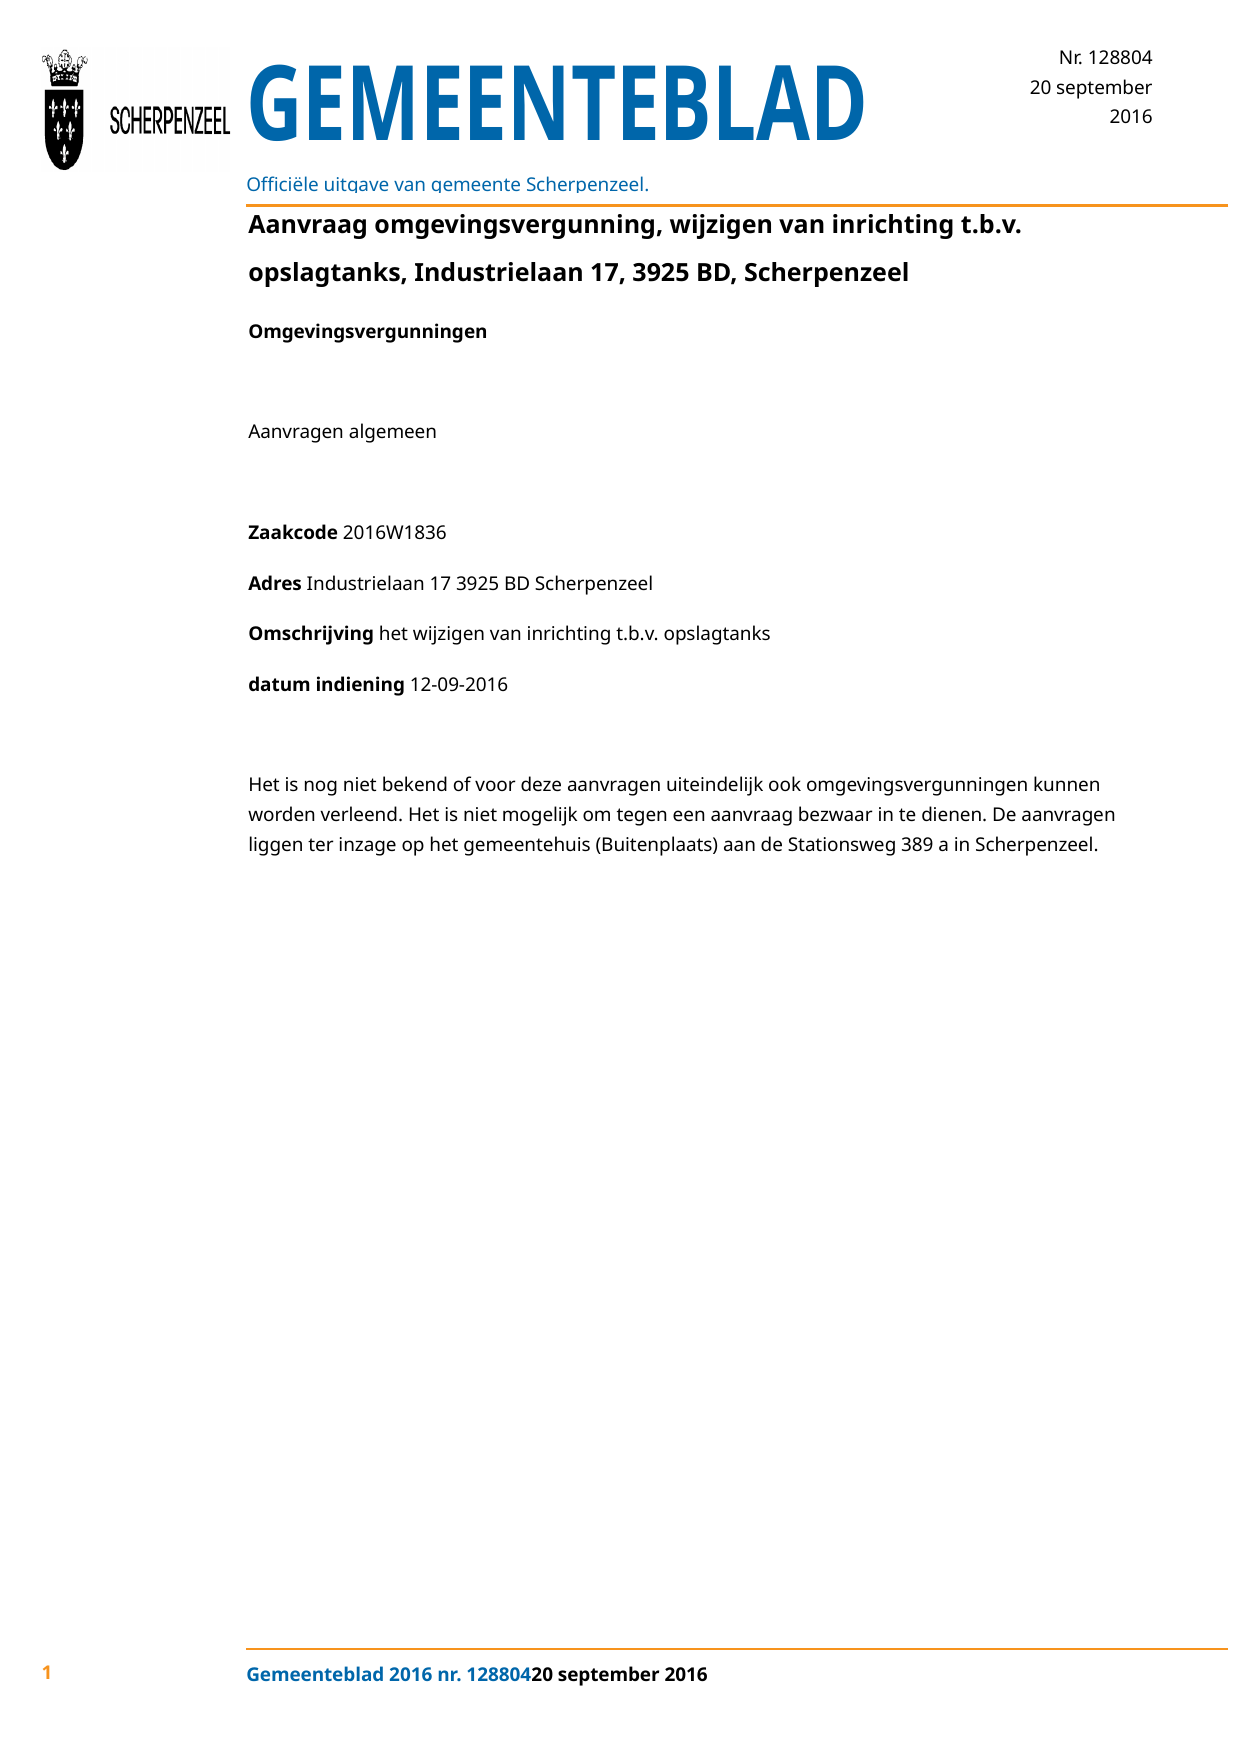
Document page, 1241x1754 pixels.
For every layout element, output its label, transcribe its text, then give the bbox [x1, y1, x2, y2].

text datum indiening 12-09-2016 [248, 671, 1152, 697]
text Adres Industrielaan 17 3925 BD Scherpenzeel [248, 570, 1152, 596]
text Aanvraag omgevingsvergunning, wijzigen van inrichting t.b.v. opslagtanks, Industrielaan 17, 3925 BD, Scherpenzeel [248, 207, 1152, 288]
picture [41, 47, 231, 172]
text Het is nog niet bekend of voor deze aanvragen uiteindelijk ook omgevingsvergunningen kunnen worden verleend. Het is niet mogelijk om tegen een aanvraag bezwaar in te dienen. De aanvragen liggen ter inzage op het gemeentehuis (Buitenplaats) aan de Stationsweg 389 a in Scherpenzeel. [248, 772, 1152, 857]
text Zaakcode 2016W1836 [248, 519, 1152, 545]
text Omgevingsvergunningen [248, 318, 1152, 344]
text Omschrijving het wijzigen van inrichting t.b.v. opslagtanks [248, 620, 1152, 646]
text Aanvragen algemeen [248, 419, 1152, 444]
